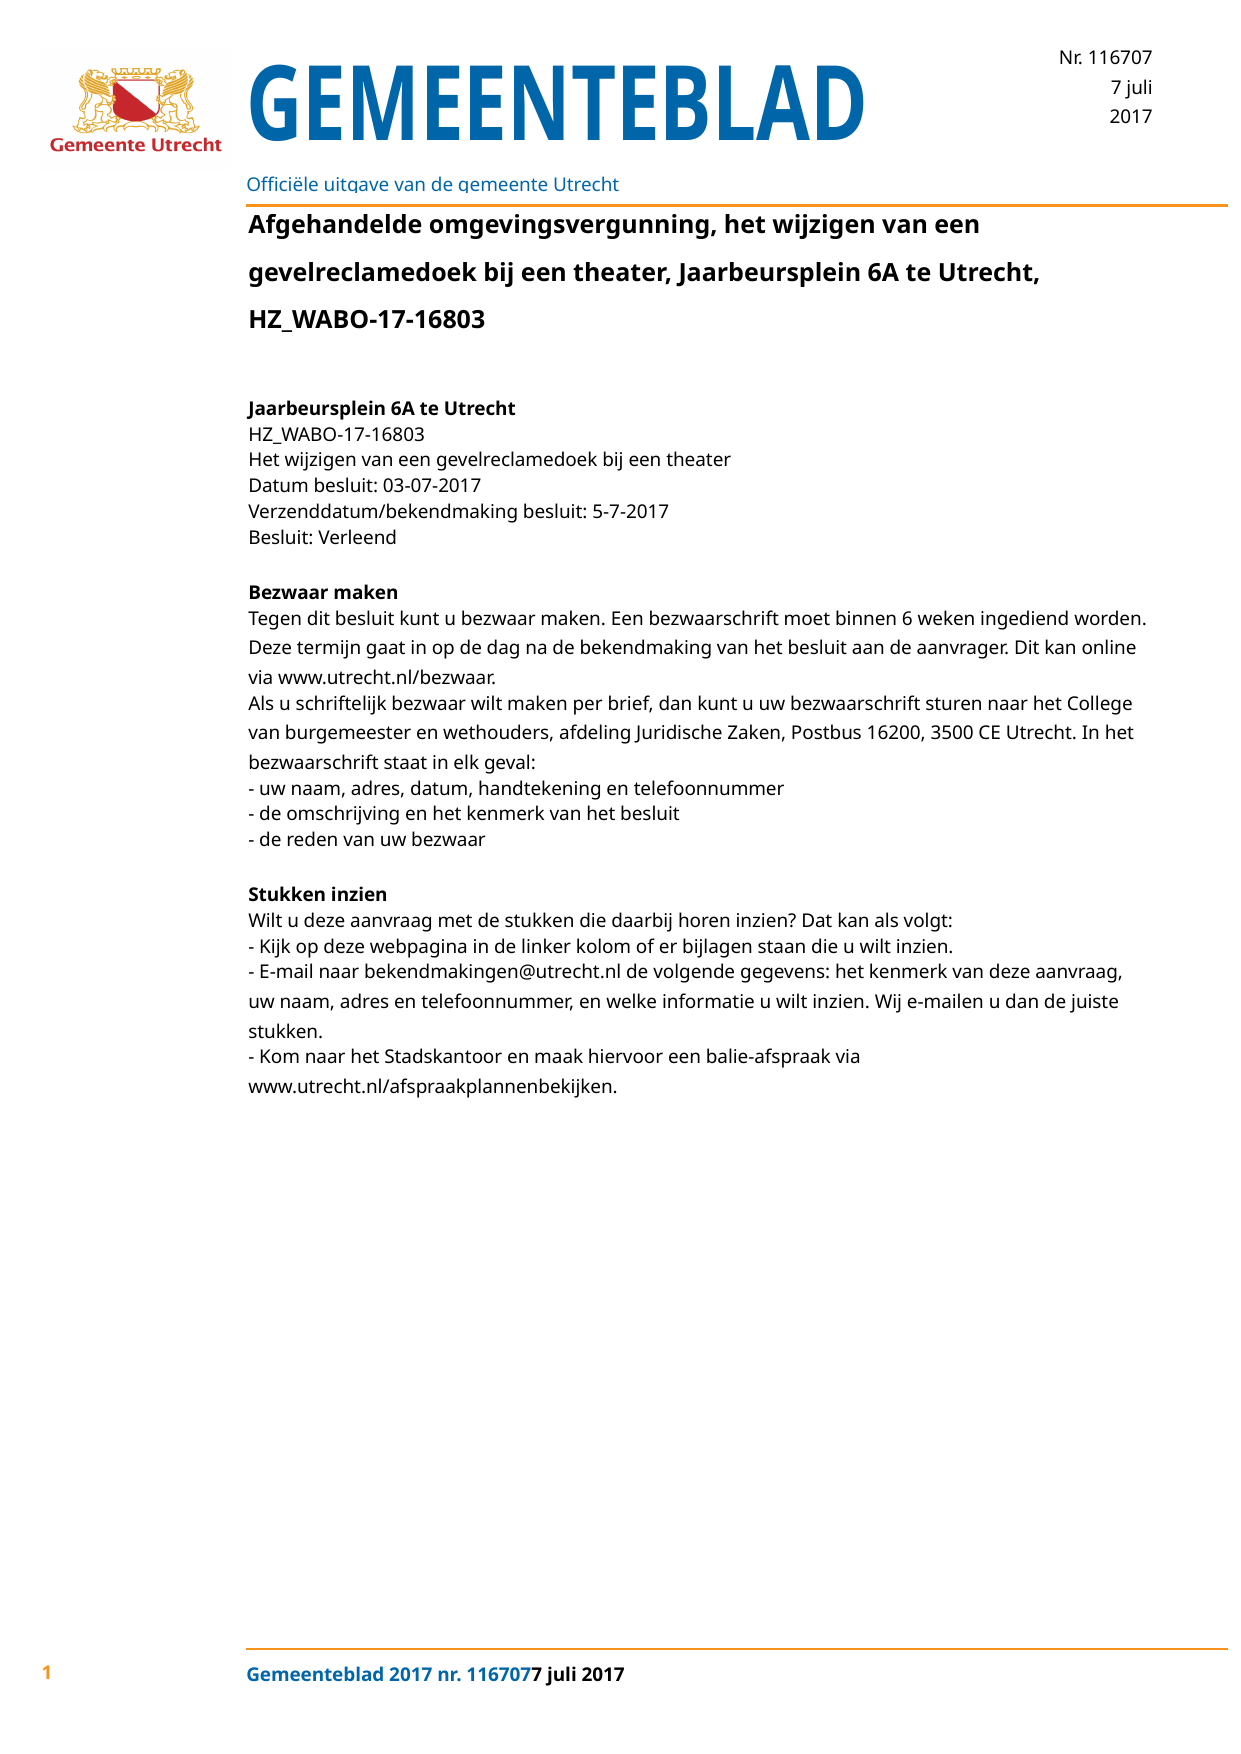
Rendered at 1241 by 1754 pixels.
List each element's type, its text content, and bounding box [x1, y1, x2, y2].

table_cell HZ_WABO-17-16803 [248, 421, 1152, 447]
table_cell Besluit: Verleend [248, 524, 1152, 579]
table_cell Tegen dit besluit kunt u bezwaar maken. Een bezwaarschrift moet binnen 6 weken ingediend worden. Deze termijn gaat in op de dag na de bekendmaking van het besluit aan de aanvrager. Dit kan online via www.utrecht.nl/bezwaar. [248, 605, 1152, 690]
table_cell Als u schriftelijk bezwaar wilt maken per brief, dan kunt u uw bezwaarschrift sturen naar het College van burgemeester en wethouders, afdeling Juridische Zaken, Postbus 16200, 3500 CE Utrecht. In het bezwaarschrift staat in elk geval: [248, 690, 1152, 775]
table_cell Verzenddatum/bekendmaking besluit: 5-7-2017 [248, 498, 1152, 524]
table_cell - uw naam, adres, datum, handtekening en telefoonnummer [248, 775, 1152, 800]
table_cell - E-mail naar bekendmakingen@utrecht.nl de volgende gegevens: het kenmerk van deze aanvraag, uw naam, adres en telefoonnummer, en welke informatie u wilt inzien. Wij e-mailen u dan de juiste stukken. [248, 959, 1152, 1043]
table_cell Het wijzigen van een gevelreclamedoek bij een theater [248, 447, 1152, 472]
table_cell - de omschrijving en het kenmerk van het besluit [248, 800, 1152, 826]
table_cell Wilt u deze aanvraag met de stukken die daarbij horen inzien? Dat kan als volgt: [248, 907, 1152, 933]
table_cell Stukken inzien [248, 881, 1152, 907]
table_cell - Kijk op deze webpagina in de linker kolom of er bijlagen staan die u wilt inzien. [248, 933, 1152, 959]
table_cell - de reden van uw bezwaar [248, 826, 1152, 881]
table_cell Datum besluit: 03-07-2017 [248, 473, 1152, 498]
table_header Jaarbeursplein 6A te Utrecht [248, 395, 1152, 421]
picture [41, 47, 231, 172]
table_cell - Kom naar het Stadskantoor en maak hiervoor een balie-afspraak via www.utrecht.nl/afspraakplannenbekijken. [248, 1044, 1152, 1099]
table_cell Bezwaar maken [248, 579, 1152, 605]
text Afgehandelde omgevingsvergunning, het wijzigen van een gevelreclamedoek bij een theater, Jaarbeursplein 6A te Utrecht, HZ_WABO-17-16803 [248, 207, 1152, 336]
